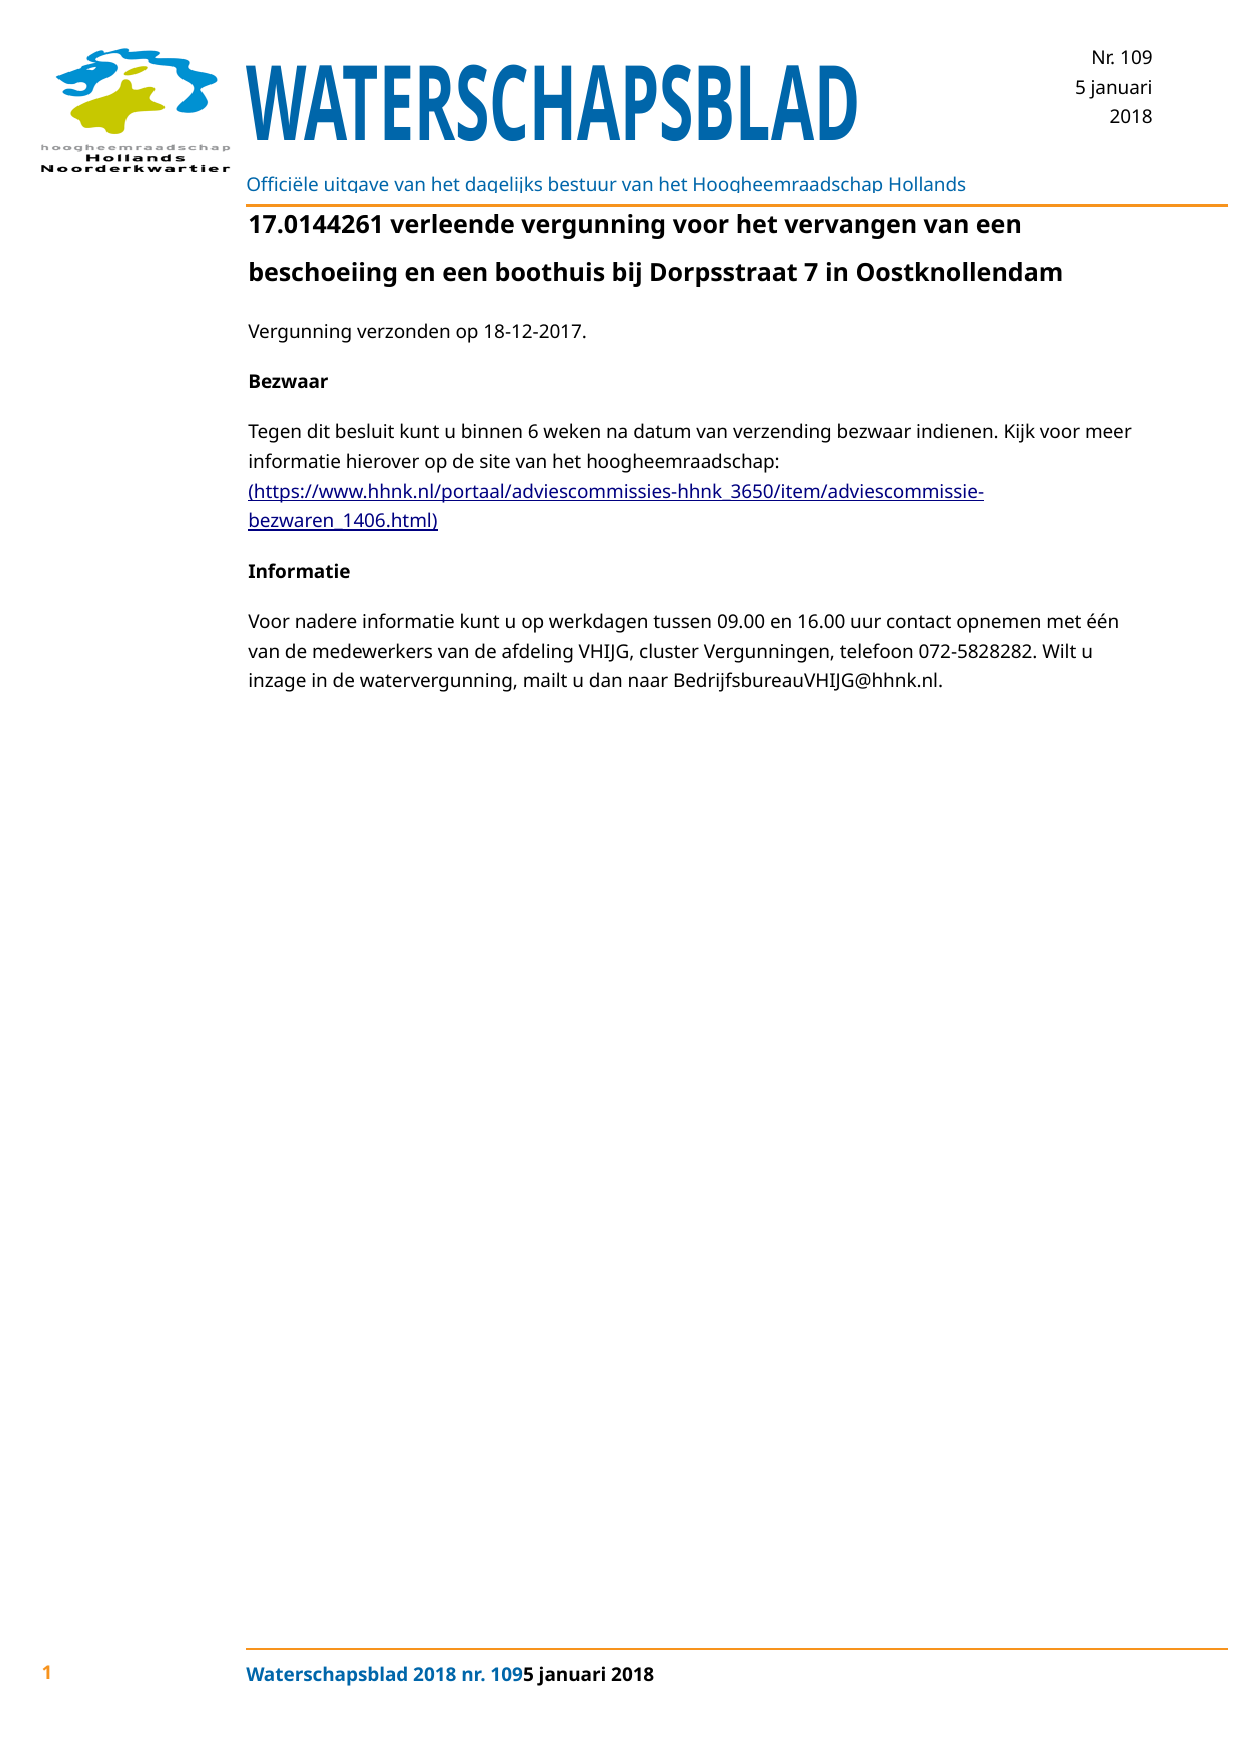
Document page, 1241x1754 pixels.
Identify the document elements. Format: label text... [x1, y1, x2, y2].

text Informatie [248, 558, 1152, 584]
text Bezwaar [248, 368, 1152, 394]
text Tegen dit besluit kunt u binnen 6 weken na datum van verzending bezwaar indienen. Kijk voor meer informatie hierover op de site van het hoogheemraadschap: (https://www.hhnk.nl/portaal/adviescommissies-hhnk_3650/item/adviescommissie-bezwaren_1406.html) [248, 419, 1152, 533]
text Vergunning verzonden op 18-12-2017. [248, 318, 1152, 344]
picture [41, 47, 231, 172]
text 17.0144261 verleende vergunning voor het vervangen van een beschoeiing en een boothuis bij Dorpsstraat 7 in Oostknollendam [248, 207, 1152, 288]
text Voor nadere informatie kunt u op werkdagen tussen 09.00 en 16.00 uur contact opnemen met één van de medewerkers van de afdeling VHIJG, cluster Vergunningen, telefoon 072-5828282. Wilt u inzage in de watervergunning, mailt u dan naar BedrijfsbureauVHIJG@hhnk.nl. [248, 608, 1152, 693]
